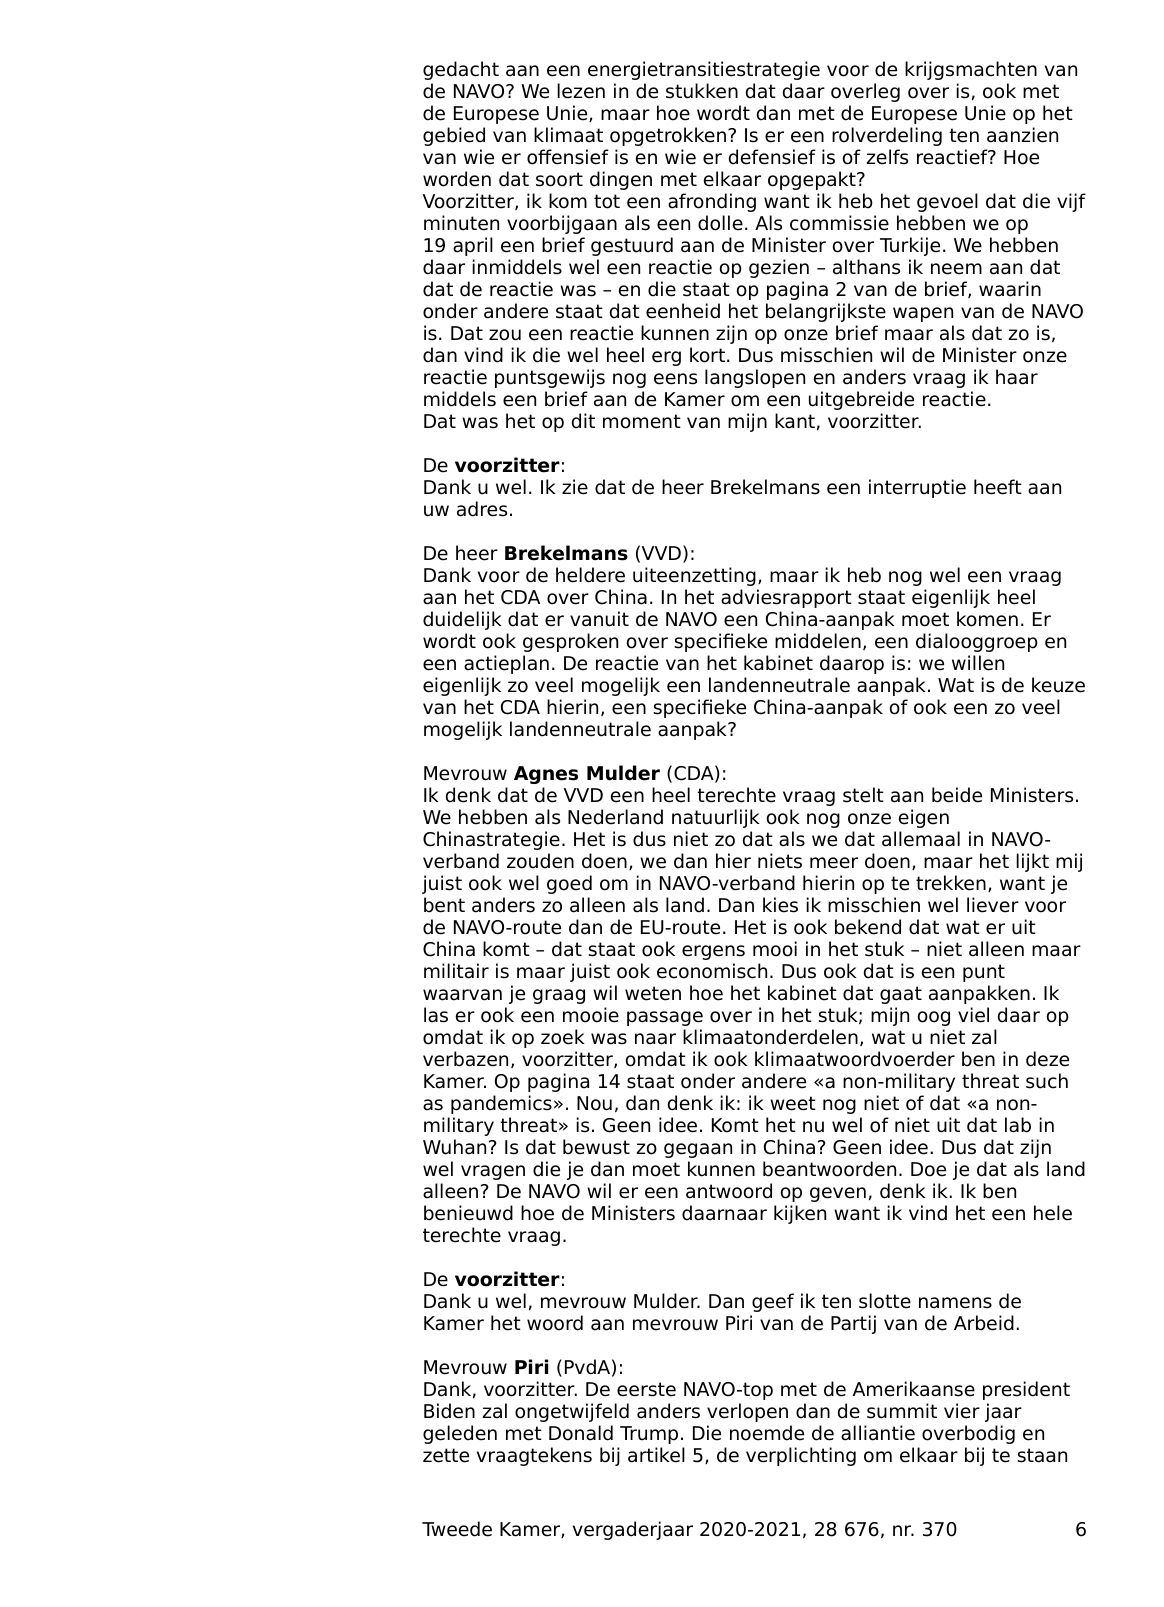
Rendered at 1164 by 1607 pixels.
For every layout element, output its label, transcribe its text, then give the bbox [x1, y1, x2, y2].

text De voorzitter: [422, 455, 1087, 477]
text Dank u wel, mevrouw Mulder. Dan geef ik ten slotte namens de Kamer het woord aan mevrouw Piri van de Partij van de Arbeid. [422, 1291, 1087, 1335]
text Voorzitter, ik kom tot een afronding want ik heb het gevoel dat die vijf minuten voorbijgaan als een dolle. Als commissie hebben we op 19 april een brief gestuurd aan de Minister over Turkije. We hebben daar inmiddels wel een reactie op gezien – althans ik neem aan dat dat de reactie was – en die staat op pagina 2 van de brief, waarin onder andere staat dat eenheid het belangrijkste wapen van de NAVO is. Dat zou een reactie kunnen zijn op onze brief maar als dat zo is, dan vind ik die wel heel erg kort. Dus misschien wil de Minister onze reactie puntsgewijs nog eens langslopen en anders vraag ik haar middels een brief aan de Kamer om een uitgebreide reactie. [422, 191, 1087, 411]
text De voorzitter: [422, 1269, 1087, 1291]
text Mevrouw Piri (PvdA): [422, 1357, 1087, 1379]
text De heer Brekelmans (VVD): [422, 543, 1087, 565]
text Ik denk dat de VVD een heel terechte vraag stelt aan beide Ministers. We hebben als Nederland natuurlijk ook nog onze eigen Chinastrategie. Het is dus niet zo dat als we dat allemaal in NAVO-verband zouden doen, we dan hier niets meer doen, maar het lijkt mij juist ook wel goed om in NAVO-verband hierin op te trekken, want je bent anders zo alleen als land. Dan kies ik misschien wel liever voor de NAVO-route dan de EU-route. Het is ook bekend dat wat er uit China komt – dat staat ook ergens mooi in het stuk – niet alleen maar militair is maar juist ook economisch. Dus ook dat is een punt waarvan je graag wil weten hoe het kabinet dat gaat aanpakken. Ik las er ook een mooie passage over in het stuk; mijn oog viel daar op omdat ik op zoek was naar klimaatonderdelen, wat u niet zal verbazen, voorzitter, omdat ik ook klimaatwoordvoerder ben in deze Kamer. Op pagina 14 staat onder andere «a non-military threat such as pandemics». Nou, dan denk ik: ik weet nog niet of dat «a non-military threat» is. Geen idee. Komt het nu wel of niet uit dat lab in Wuhan? Is dat bewust zo gegaan in China? Geen idee. Dus dat zijn wel vragen die je dan moet kunnen beantwoorden. Doe je dat als land alleen? De NAVO wil er een antwoord op geven, denk ik. Ik ben benieuwd hoe de Ministers daarnaar kijken want ik vind het een hele terechte vraag. [422, 785, 1087, 1247]
text Dank u wel. Ik zie dat de heer Brekelmans een interruptie heeft aan uw adres. [422, 477, 1087, 521]
text Mevrouw Agnes Mulder (CDA): [422, 763, 1087, 785]
text Dank voor de heldere uiteenzetting, maar ik heb nog wel een vraag aan het CDA over China. In het adviesrapport staat eigenlijk heel duidelijk dat er vanuit de NAVO een China-aanpak moet komen. Er wordt ook gesproken over specifieke middelen, een dialooggroep en een actieplan. De reactie van het kabinet daarop is: we willen eigenlijk zo veel mogelijk een landenneutrale aanpak. Wat is de keuze van het CDA hierin, een specifieke China-aanpak of ook een zo veel mogelijk landenneutrale aanpak? [422, 565, 1087, 741]
text Dank, voorzitter. De eerste NAVO-top met de Amerikaanse president Biden zal ongetwijfeld anders verlopen dan de summit vier jaar geleden met Donald Trump. Die noemde de alliantie overbodig en zette vraagtekens bij artikel 5, de verplichting om elkaar bij te staan [422, 1379, 1087, 1467]
text gedacht aan een energietransitiestrategie voor de krijgsmachten van de NAVO? We lezen in de stukken dat daar overleg over is, ook met de Europese Unie, maar hoe wordt dan met de Europese Unie op het gebied van klimaat opgetrokken? Is er een rolverdeling ten aanzien van wie er offensief is en wie er defensief is of zelfs reactief? Hoe worden dat soort dingen met elkaar opgepakt? [422, 59, 1087, 191]
text Dat was het op dit moment van mijn kant, voorzitter. [422, 411, 1087, 433]
